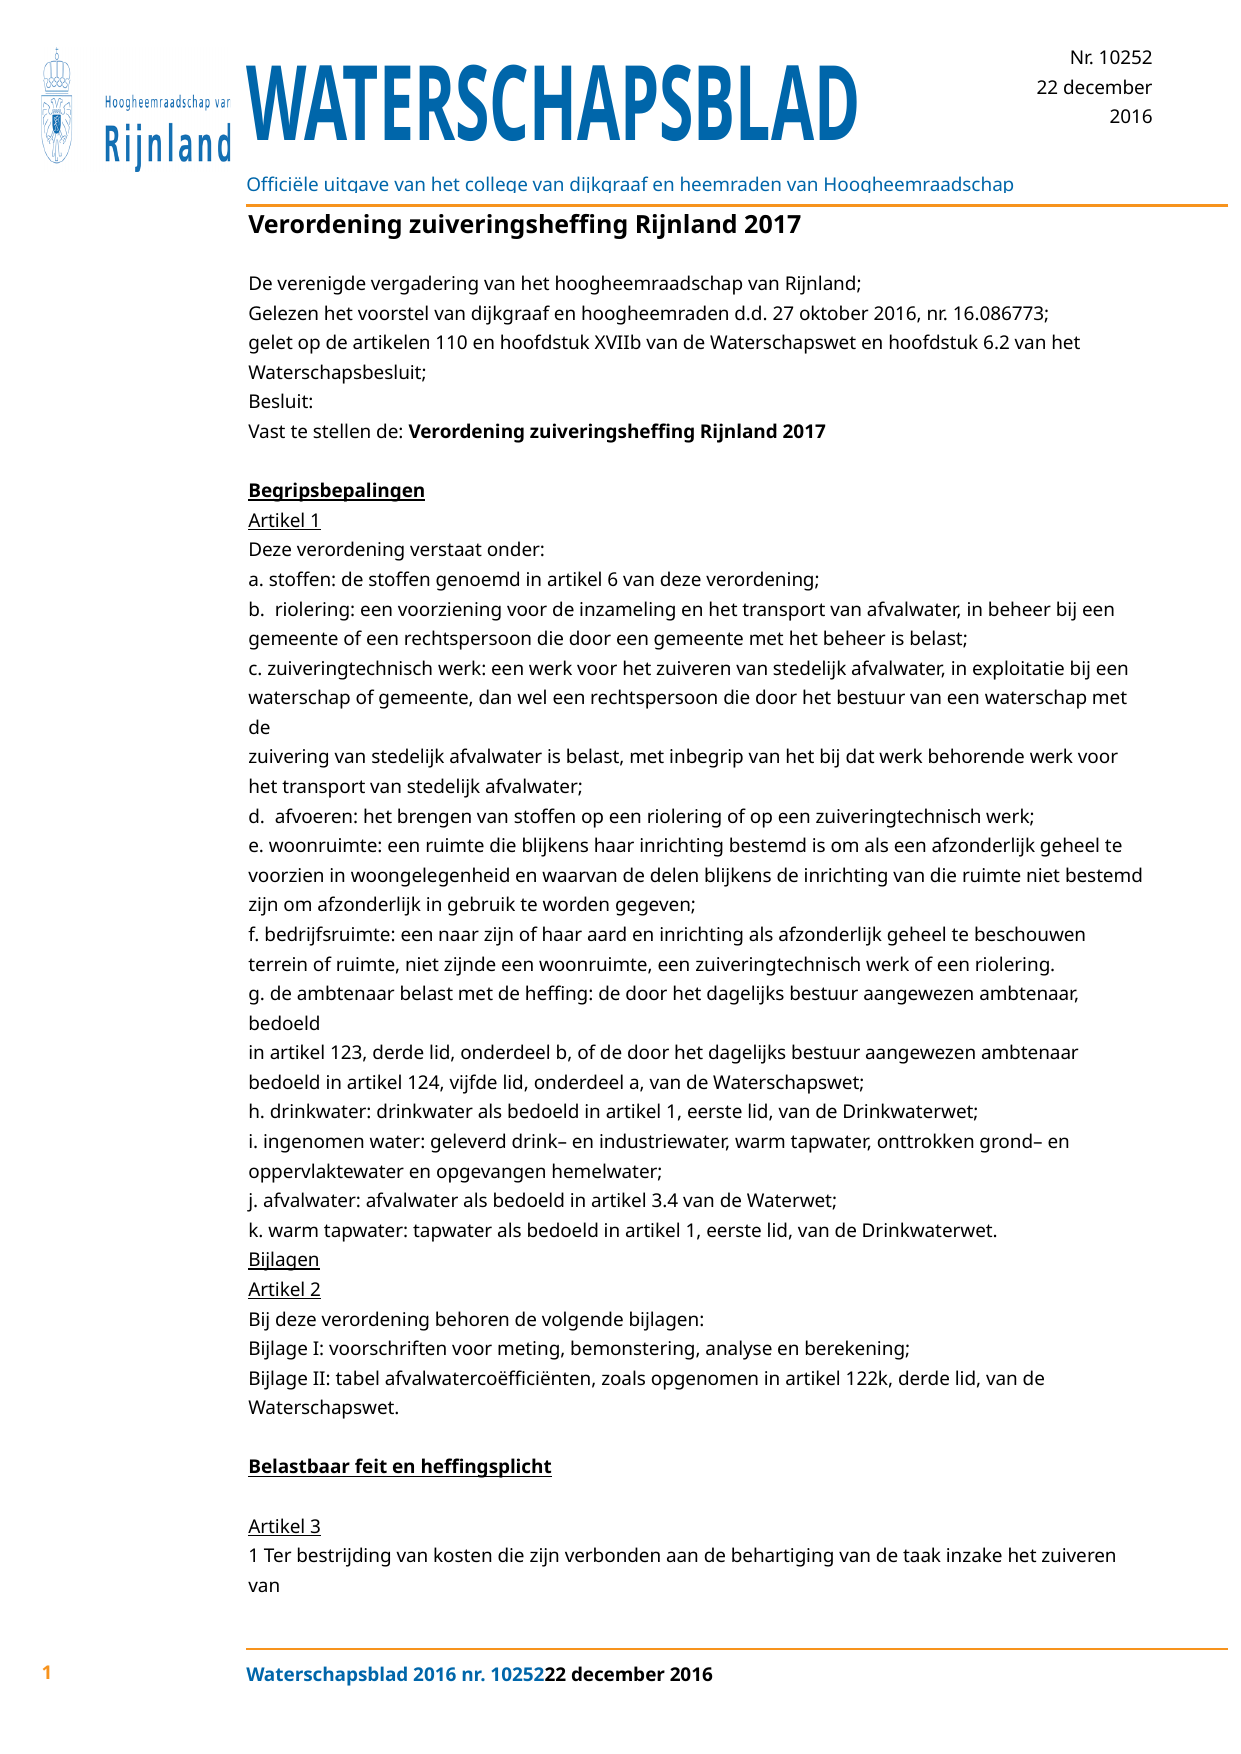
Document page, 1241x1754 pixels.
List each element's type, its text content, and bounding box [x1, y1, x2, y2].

text h. drinkwater: drinkwater als bedoeld in artikel 1, eerste lid, van de Drinkwaterwet; [248, 1099, 1152, 1124]
text waterschap of gemeente, dan wel een rechtspersoon die door het bestuur van een waterschap met de [248, 684, 1152, 740]
text f. bedrijfsruimte: een naar zijn of haar aard en inrichting als afzonderlijk geheel te beschouwen [248, 921, 1152, 947]
text voorzien in woongelegenheid en waarvan de delen blijkens de inrichting van die ruimte niet bestemd zijn om afzonderlijk in gebruik te worden gegeven; [248, 862, 1152, 917]
text Verordening zuiveringsheffing Rijnland 2017 [248, 207, 1152, 241]
text het transport van stedelijk afvalwater; [248, 773, 1152, 799]
text Begripsbepalingen [248, 477, 1152, 503]
text g. de ambtenaar belast met de heffing: de door het dagelijks bestuur aangewezen ambtenaar, bedoeld [248, 980, 1152, 1036]
text i. ingenomen water: geleverd drink– en industriewater, warm tapwater, onttrokken grond– en oppervlaktewater en opgevangen hemelwater; [248, 1128, 1152, 1183]
text Artikel 2 [248, 1276, 1152, 1302]
text 1 Ter bestrijding van kosten die zijn verbonden aan de behartiging van de taak inzake het zuiveren van [248, 1542, 1152, 1598]
text Besluit: [248, 389, 1152, 414]
text Deze verordening verstaat onder: [248, 537, 1152, 562]
text Bijlage I: voorschriften voor meting, bemonstering, analyse en berekening; [248, 1335, 1152, 1361]
text gemeente of een rechtspersoon die door een gemeente met het beheer is belast; [248, 625, 1152, 651]
text d. afvoeren: het brengen van stoffen op een riolering of op een zuiveringtechnisch werk; [248, 803, 1152, 828]
text k. warm tapwater: tapwater als bedoeld in artikel 1, eerste lid, van de Drinkwaterwet. [248, 1217, 1152, 1243]
text gelet op de artikelen 110 en hoofdstuk XVIIb van de Waterschapswet en hoofdstuk 6.2 van het [248, 329, 1152, 355]
text a. stoffen: de stoffen genoemd in artikel 6 van deze verordening; [248, 566, 1152, 592]
text b. riolering: een voorziening voor de inzameling en het transport van afvalwater, in beheer bij een [248, 596, 1152, 621]
picture [41, 47, 231, 172]
text De verenigde vergadering van het hoogheemraadschap van Rijnland; [248, 270, 1152, 296]
text zuivering van stedelijk afvalwater is belast, met inbegrip van het bij dat werk behorende werk voor [248, 744, 1152, 769]
text Vast te stellen de: Verordening zuiveringsheffing Rijnland 2017 [248, 418, 1152, 444]
text Waterschapsbesluit; [248, 359, 1152, 385]
text terrein of ruimte, niet zijnde een woonruimte, een zuiveringtechnisch werk of een riolering. [248, 951, 1152, 976]
text Bij deze verordening behoren de volgende bijlagen: [248, 1306, 1152, 1331]
text Bijlagen [248, 1247, 1152, 1272]
text Artikel 1 [248, 507, 1152, 533]
text in artikel 123, derde lid, onderdeel b, of de door het dagelijks bestuur aangewezen ambtenaar bedoeld in artikel 124, vijfde lid, onderdeel a, van de Waterschapswet; [248, 1039, 1152, 1095]
text e. woonruimte: een ruimte die blijkens haar inrichting bestemd is om als een afzonderlijk geheel te [248, 832, 1152, 858]
text Artikel 3 [248, 1513, 1152, 1538]
text j. afvalwater: afvalwater als bedoeld in artikel 3.4 van de Waterwet; [248, 1187, 1152, 1213]
text c. zuiveringtechnisch werk: een werk voor het zuiveren van stedelijk afvalwater, in exploitatie bij een [248, 655, 1152, 681]
text Belastbaar feit en heffingsplicht [248, 1454, 1152, 1479]
text Gelezen het voorstel van dijkgraaf en hoogheemraden d.d. 27 oktober 2016, nr. 16.086773; [248, 300, 1152, 326]
text Bijlage II: tabel afvalwatercoëfficiënten, zoals opgenomen in artikel 122k, derde lid, van de Waterschapswet. [248, 1365, 1152, 1420]
